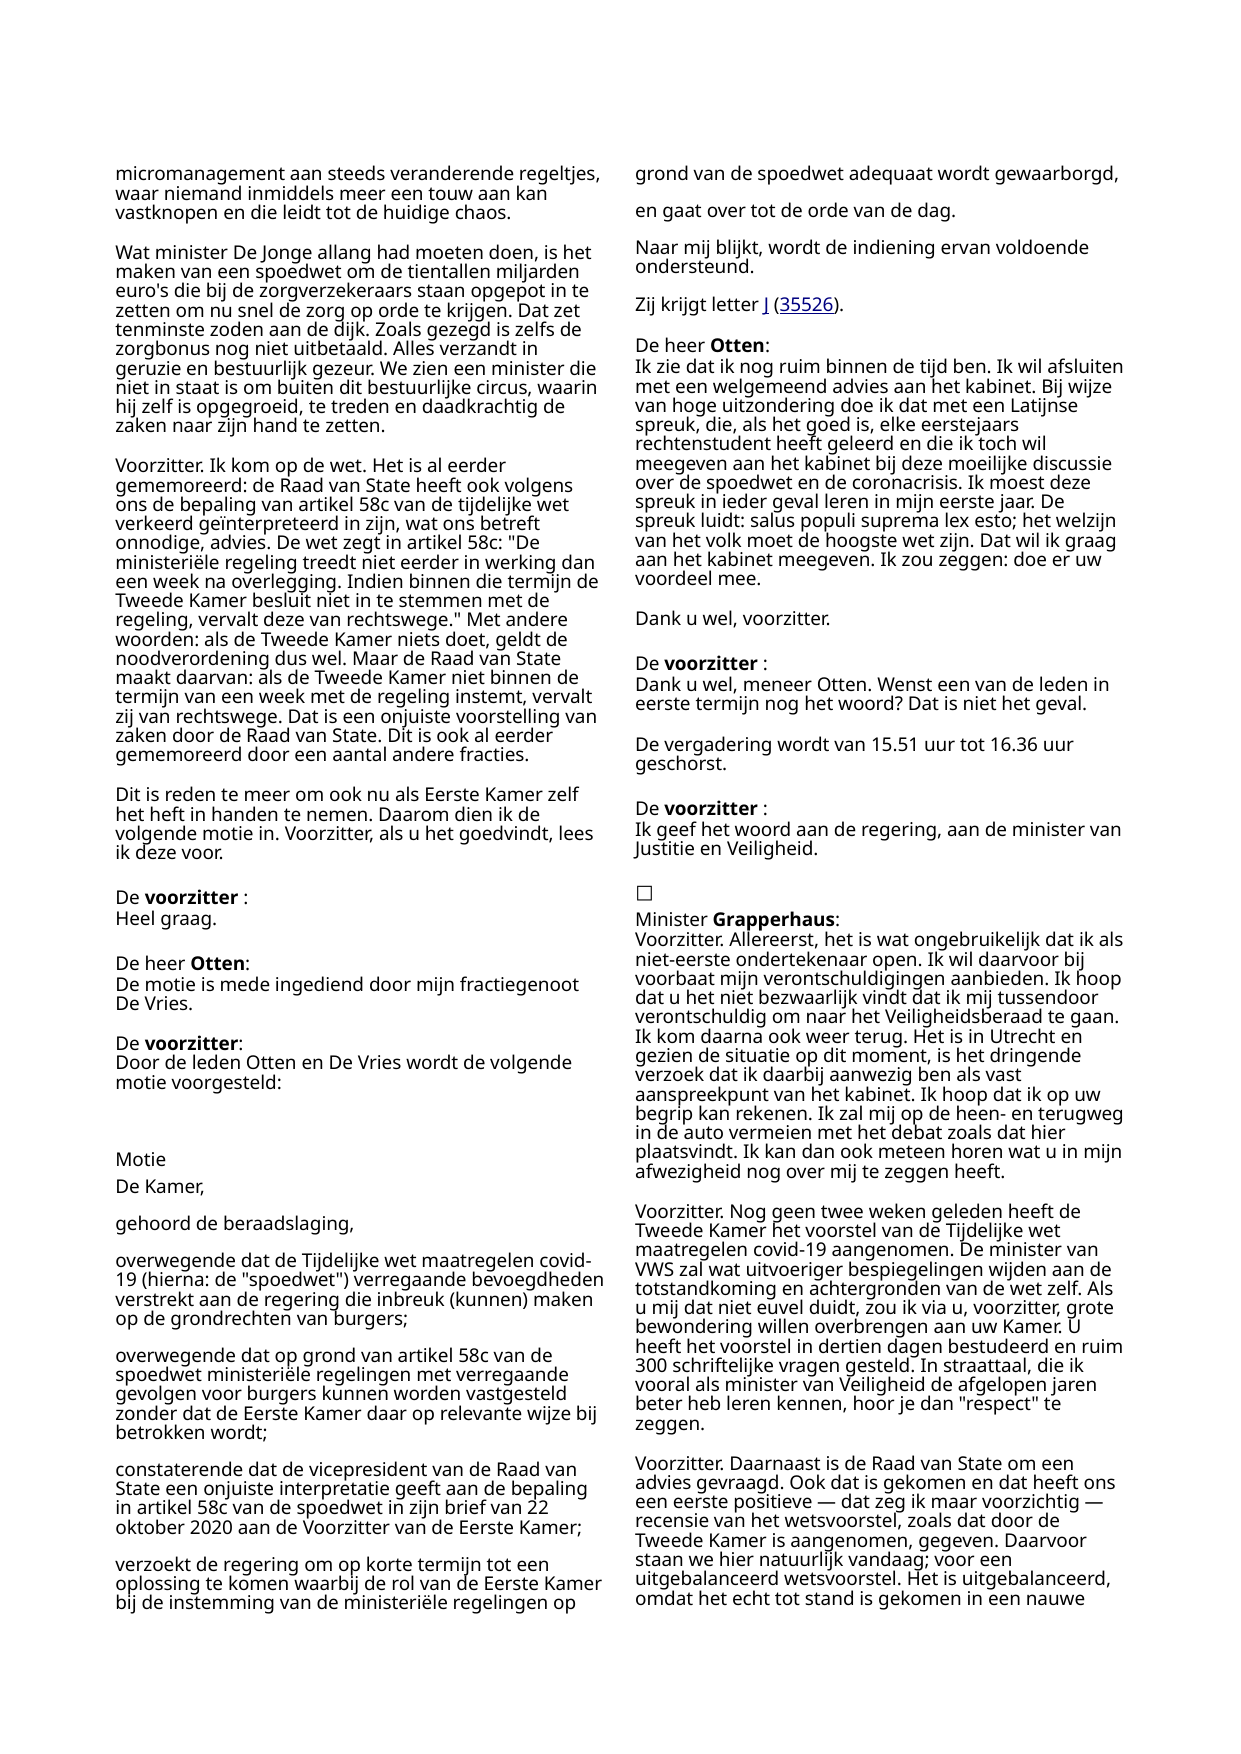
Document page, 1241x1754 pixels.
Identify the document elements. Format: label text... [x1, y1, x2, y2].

text Voorzitter. Nog geen twee weken geleden heeft de Tweede Kamer het voorstel van de Tijdelijke wet maatregelen covid-19 aangenomen. De minister van VWS zal wat uitvoeriger bespiegelingen wijden aan de totstandkoming en achtergronden van de wet zelf. Als u mij dat niet euvel duidt, zou ik via u, voorzitter, grote bewondering willen overbrengen aan uw Kamer. U heeft het voorstel in dertien dagen bestudeerd en ruim 300 schriftelijke vragen gesteld. In straattaal, die ik vooral als minister van Veiligheid de afgelopen jaren beter heb leren kennen, hoor je dan "respect" te zeggen. [635, 1203, 1125, 1434]
text Voorzitter. Allereerst, het is wat ongebruikelijk dat ik als niet-eerste ondertekenaar open. Ik wil daarvoor bij voorbaat mijn verontschuldigingen aanbieden. Ik hoop dat u het niet bezwaarlijk vindt dat ik mij tussendoor verontschuldig om naar het Veiligheidsberaad te gaan. Ik kom daarna ook weer terug. Het is in Utrecht en gezien de situatie op dit moment, is het dringende verzoek dat ik daarbij aanwezig ben als vast aanspreekpunt van het kabinet. Ik hoop dat ik op uw begrip kan rekenen. Ik zal mij op de heen- en terugweg in de auto vermeien met het debat zoals dat hier plaatsvindt. Ik kan dan ook meteen horen wat u in mijn afwezigheid nog over mij te zeggen heeft. [635, 931, 1125, 1182]
text Ik geef het woord aan de regering, aan de minister van Justitie en Veiligheid. [635, 821, 1125, 859]
text Voorzitter. Ik kom op de wet. Het is al eerder gememoreerd: de Raad van State heeft ook volgens ons de bepaling van artikel 58c van de tijdelijke wet verkeerd geïnterpreteerd in zijn, wat ons betreft onnodige, advies. De wet zegt in artikel 58c: "De ministeriële regeling treedt niet eerder in werking dan een week na overlegging. Indien binnen die termijn de Tweede Kamer besluit niet in te stemmen met de regeling, vervalt deze van rechtswege." Met andere woorden: als de Tweede Kamer niets doet, geldt de noodverordening dus wel. Maar de Raad van State maakt daarvan: als de Tweede Kamer niet binnen de termijn van een week met de regeling instemt, vervalt zij van rechtswege. Dat is een onjuiste voorstelling van zaken door de Raad van State. Dit is ook al eerder gememoreerd door een aantal andere fracties. [115, 457, 605, 766]
text Motie [115, 1146, 605, 1172]
text constaterende dat de vicepresident van de Raad van State een onjuiste interpretatie geeft aan de bepaling in artikel 58c van de spoedwet in zijn brief van 22 oktober 2020 aan de Voorzitter van de Eerste Kamer; [115, 1461, 605, 1538]
text De heer Otten: [115, 950, 605, 976]
text Naar mij blijkt, wordt de indiening ervan voldoende ondersteund. [635, 239, 1125, 278]
text De Kamer, [115, 1178, 605, 1197]
text ⬜ [635, 880, 1125, 906]
text Dank u wel, voorzitter. [635, 610, 1125, 629]
text De voorzitter : [635, 795, 1125, 821]
text overwegende dat de Tijdelijke wet maatregelen covid-19 (hierna: de "spoedwet") verregaande bevoegdheden verstrekt aan de regering die inbreuk (kunnen) maken op de grondrechten van burgers; [115, 1252, 605, 1329]
text Minister Grapperhaus: [635, 906, 1125, 931]
text verzoekt de regering om op korte termijn tot een oplossing te komen waarbij de rol van de Eerste Kamer bij de instemming van de ministeriële regelingen op [115, 1556, 605, 1613]
text gehoord de beraadslaging, [115, 1215, 605, 1234]
text Wat minister De Jonge allang had moeten doen, is het maken van een spoedwet om de tientallen miljarden euro's die bij de zorgverzekeraars staan opgepot in te zetten om nu snel de zorg op orde te krijgen. Dat zet tenminste zoden aan de dijk. Zoals gezegd is zelfs de zorgbonus nog niet uitbetaald. Alles verzandt in geruzie en bestuurlijk gezeur. We zien een minister die niet in staat is om buiten dit bestuurlijke circus, waarin hij zelf is opgegroeid, te treden en daadkrachtig de zaken naar zijn hand te zetten. [115, 244, 605, 437]
text De voorzitter : [635, 650, 1125, 676]
text Ik zie dat ik nog ruim binnen de tijd ben. Ik wil afsluiten met een welgemeend advies aan het kabinet. Bij wijze van hoge uitzondering doe ik dat met een Latijnse spreuk, die, als het goed is, elke eerstejaars rechtenstudent heeft geleerd en die ik toch wil meegeven aan het kabinet bij deze moeilijke discussie over de spoedwet en de coronacrisis. Ik moest deze spreuk in ieder geval leren in mijn eerste jaar. De spreuk luidt: salus populi suprema lex esto; het welzijn van het volk moet de hoogste wet zijn. Dat wil ik graag aan het kabinet meegeven. Ik zou zeggen: doe er uw voordeel mee. [635, 358, 1125, 589]
text De motie is mede ingediend door mijn fractiegenoot De Vries. [115, 976, 605, 1014]
text De voorzitter: [115, 1035, 605, 1054]
text De vergadering wordt van 15.51 uur tot 16.36 uur geschorst. [635, 736, 1125, 774]
text grond van de spoedwet adequaat wordt gewaarborgd, [635, 165, 1125, 184]
text Zij krijgt letter J (35526). [635, 296, 1125, 315]
text Dank u wel, meneer Otten. Wenst een van de leden in eerste termijn nog het woord? Dat is niet het geval. [635, 676, 1125, 715]
text Voorzitter. Daarnaast is de Raad van State om een advies gevraagd. Ook dat is gekomen en dat heeft ons een eerste positieve — dat zeg ik maar voorzichtig — recensie van het wetsvoorstel, zoals dat door de Tweede Kamer is aangenomen, gegeven. Daarvoor staan we hier natuurlijk vandaag; voor een uitgebalanceerd wetsvoorstel. Het is uitgebalanceerd, omdat het echt tot stand is gekomen in een nauwe [635, 1455, 1125, 1609]
text micromanagement aan steeds veranderende regeltjes, waar niemand inmiddels meer een touw aan kan vastknopen en die leidt tot de huidige chaos. [115, 165, 605, 223]
text en gaat over tot de orde van de dag. [635, 202, 1125, 222]
text Door de leden Otten en De Vries wordt de volgende motie voorgesteld: [115, 1054, 605, 1093]
text Dit is reden te meer om ook nu als Eerste Kamer zelf het heft in handen te nemen. Daarom dien ik de volgende motie in. Voorzitter, als u het goedvindt, lees ik deze voor. [115, 786, 605, 863]
text overwegende dat op grond van artikel 58c van de spoedwet ministeriële regelingen met verregaande gevolgen voor burgers kunnen worden vastgesteld zonder dat de Eerste Kamer daar op relevante wijze bij betrokken wordt; [115, 1347, 605, 1443]
text Heel graag. [115, 910, 605, 929]
text De voorzitter : [115, 884, 605, 910]
text De heer Otten: [635, 333, 1125, 358]
